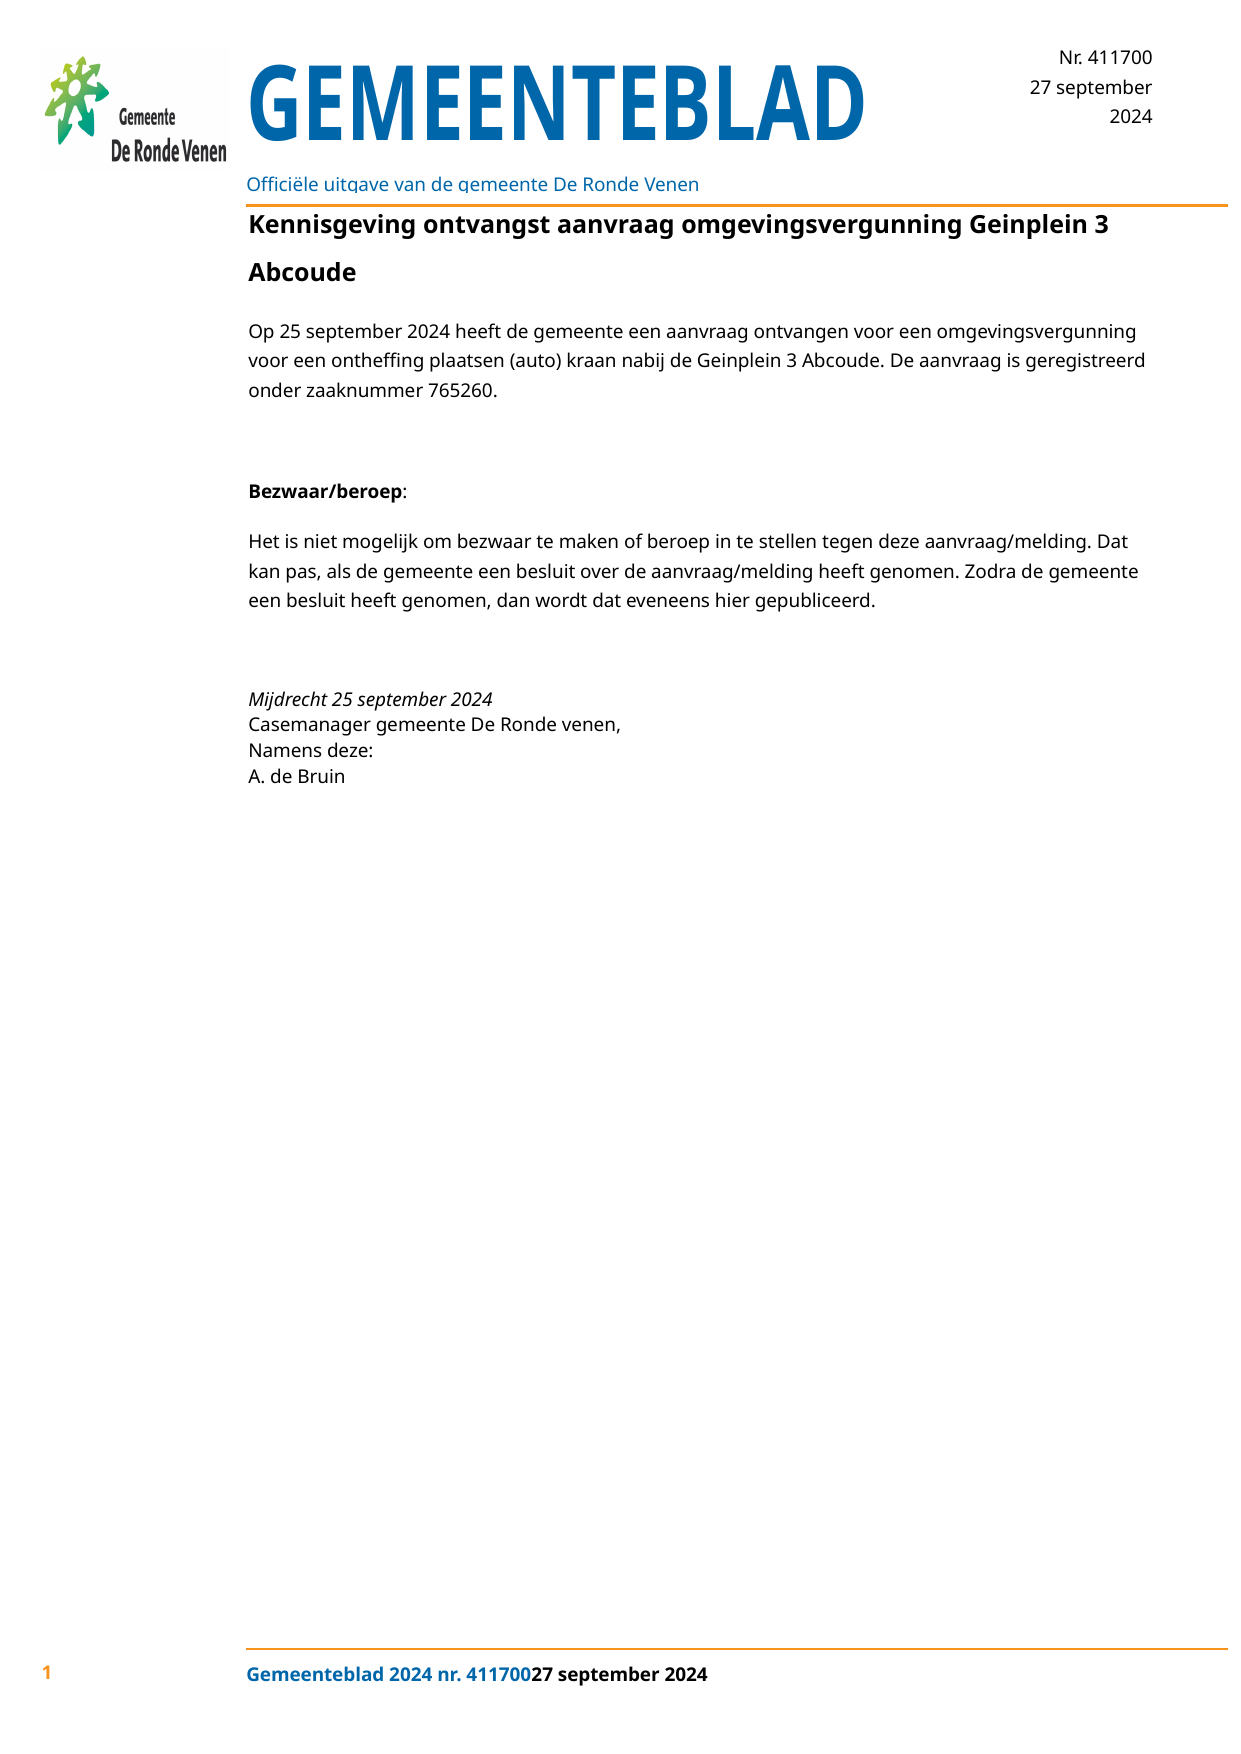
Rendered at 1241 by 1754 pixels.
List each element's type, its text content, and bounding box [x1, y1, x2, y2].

text Namens deze: [248, 737, 1152, 763]
text Casemanager gemeente De Ronde venen, [248, 711, 1152, 737]
picture [41, 47, 231, 172]
text Kennisgeving ontvangst aanvraag omgevingsvergunning Geinplein 3 Abcoude [248, 207, 1152, 288]
text Het is niet mogelijk om bezwaar te maken of beroep in te stellen tegen deze aanvraag/melding. Dat kan pas, als de gemeente een besluit over de aanvraag/melding heeft genomen. Zodra de gemeente een besluit heeft genomen, dan wordt dat eveneens hier gepubliceerd. [248, 528, 1152, 613]
text Bezwaar/beroep: [248, 478, 1152, 504]
text Mijdrecht 25 september 2024 [248, 686, 1152, 711]
text Op 25 september 2024 heeft de gemeente een aanvraag ontvangen voor een omgevingsvergunning voor een ontheffing plaatsen (auto) kraan nabij de Geinplein 3 Abcoude. De aanvraag is geregistreerd onder zaaknummer 765260. [248, 318, 1152, 403]
text A. de Bruin [248, 763, 1152, 789]
